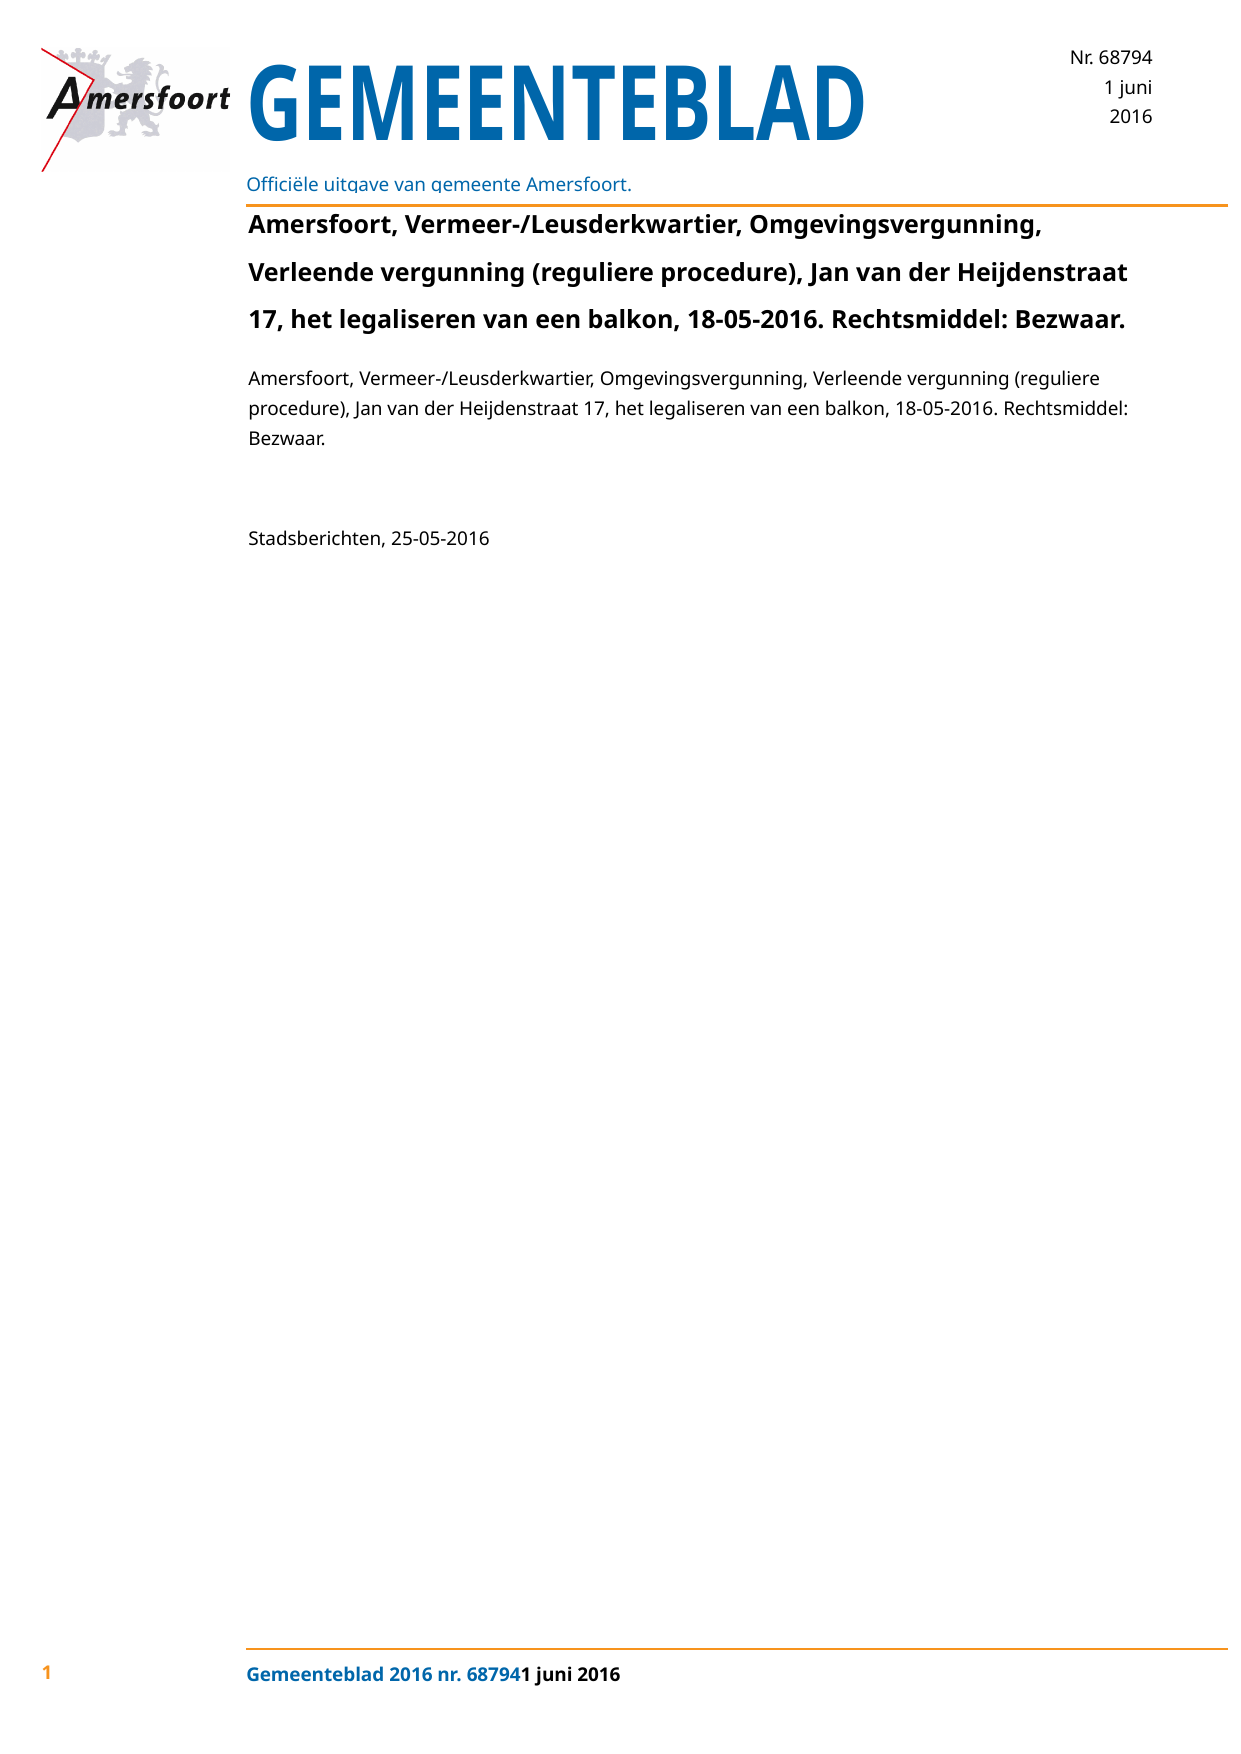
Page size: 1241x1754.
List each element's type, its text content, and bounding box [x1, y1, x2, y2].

text Amersfoort, Vermeer-/Leusderkwartier, Omgevingsvergunning, Verleende vergunning (reguliere procedure), Jan van der Heijdenstraat 17, het legaliseren van een balkon, 18-05-2016. Rechtsmiddel: Bezwaar. [248, 366, 1152, 450]
picture [41, 47, 231, 172]
text Stadsberichten, 25-05-2016 [248, 526, 1152, 551]
text Amersfoort, Vermeer-/Leusderkwartier, Omgevingsvergunning, Verleende vergunning (reguliere procedure), Jan van der Heijdenstraat 17, het legaliseren van een balkon, 18-05-2016. Rechtsmiddel: Bezwaar. [248, 207, 1152, 336]
